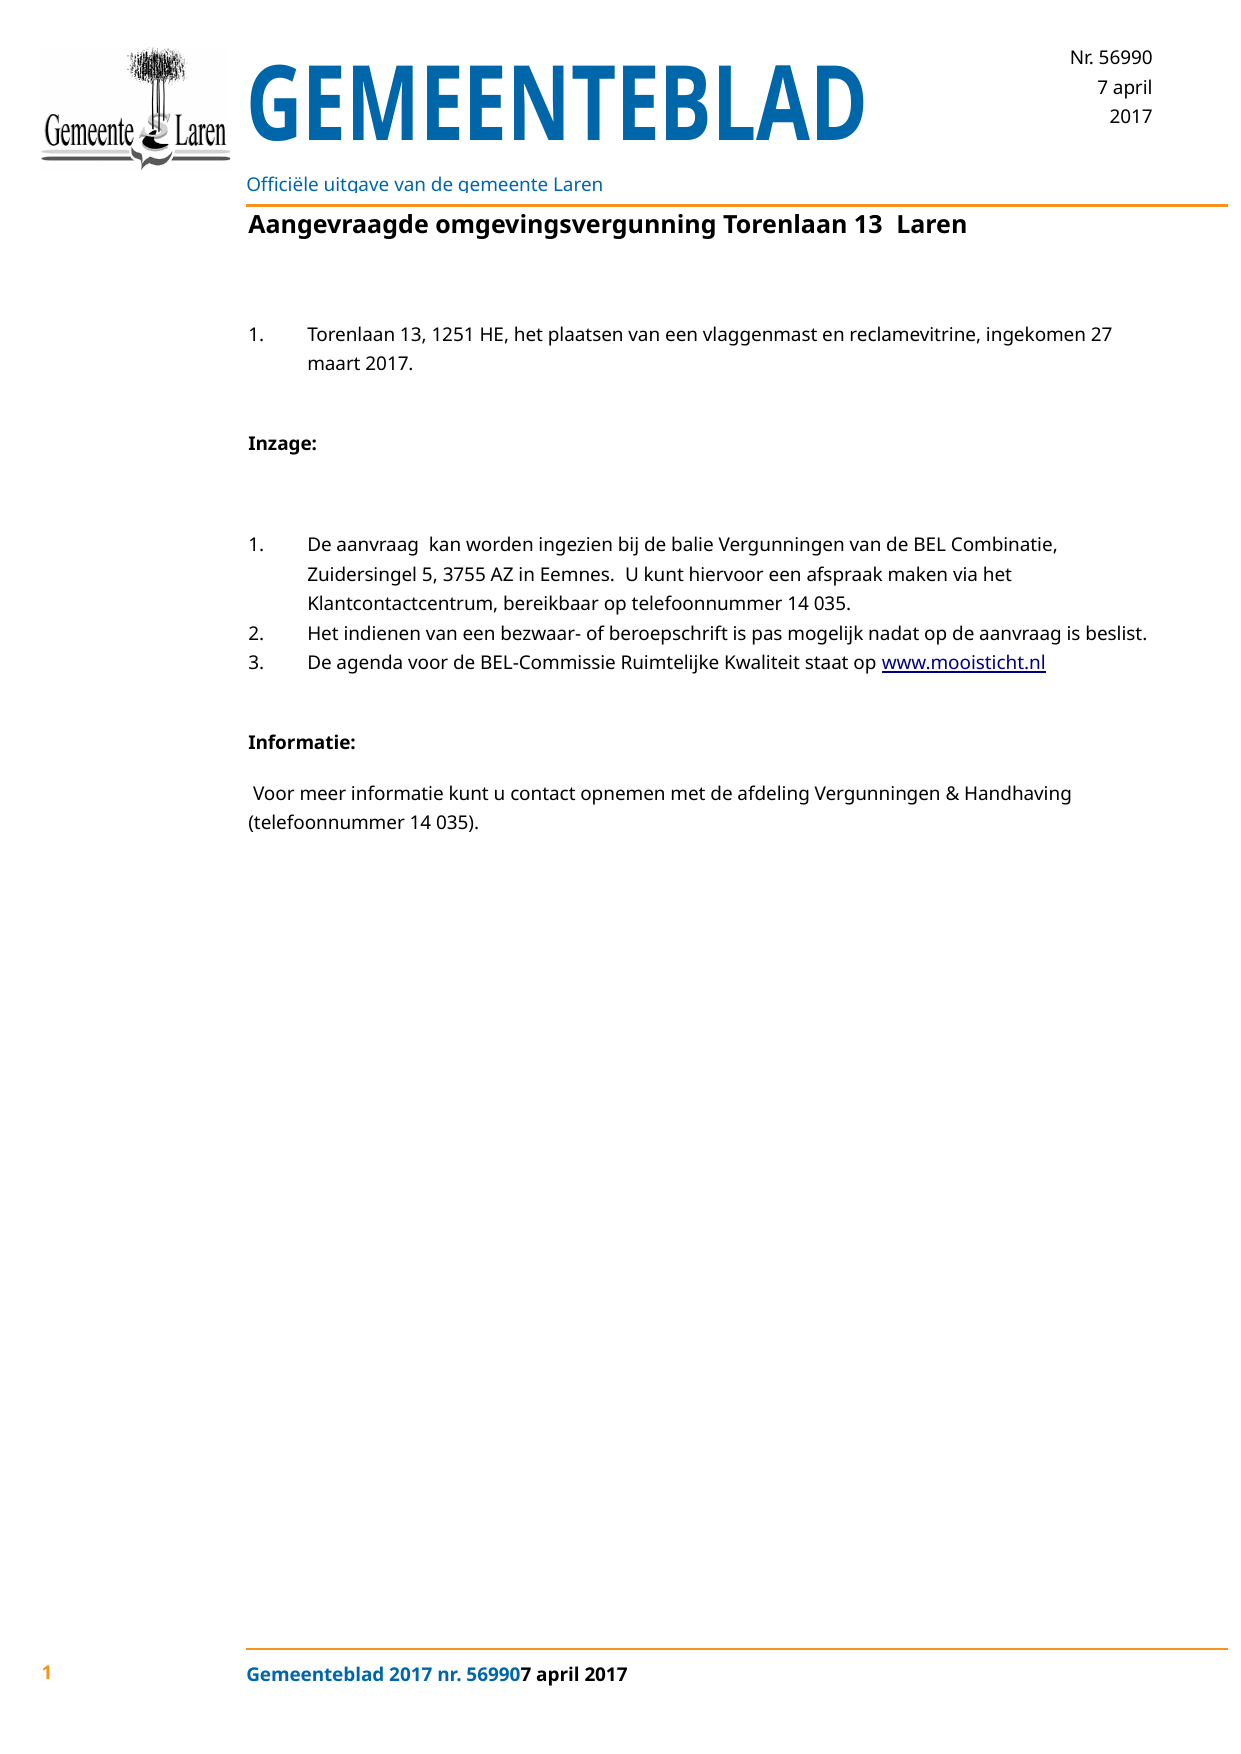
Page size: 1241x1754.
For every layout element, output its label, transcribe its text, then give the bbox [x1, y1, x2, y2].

list Torenlaan 13, 1251 HE, het plaatsen van een vlaggenmast en reclamevitrine, ingekomen 27 maart 2017. [248, 321, 1152, 376]
list Het indienen van een bezwaar- of beroepschrift is pas mogelijk nadat op de aanvraag is beslist. [248, 620, 1152, 646]
text Voor meer informatie kunt u contact opnemen met de afdeling Vergunningen & Handhaving (telefoonnummer 14 035). [248, 780, 1152, 835]
picture [41, 47, 231, 172]
list De agenda voor de BEL-Commissie Ruimtelijke Kwaliteit staat op www.mooisticht.nl [248, 649, 1152, 675]
text Informatie: [248, 729, 1152, 755]
text Inzage: [248, 430, 1152, 456]
list De aanvraag kan worden ingezien bij de balie Vergunningen van de BEL Combinatie, Zuidersingel 5, 3755 AZ in Eemnes. U kunt hiervoor een afspraak maken via het Klantcontactcentrum, bereikbaar op telefoonnummer 14 035. [248, 531, 1152, 616]
text Aangevraagde omgevingsvergunning Torenlaan 13 Laren [248, 207, 1152, 241]
